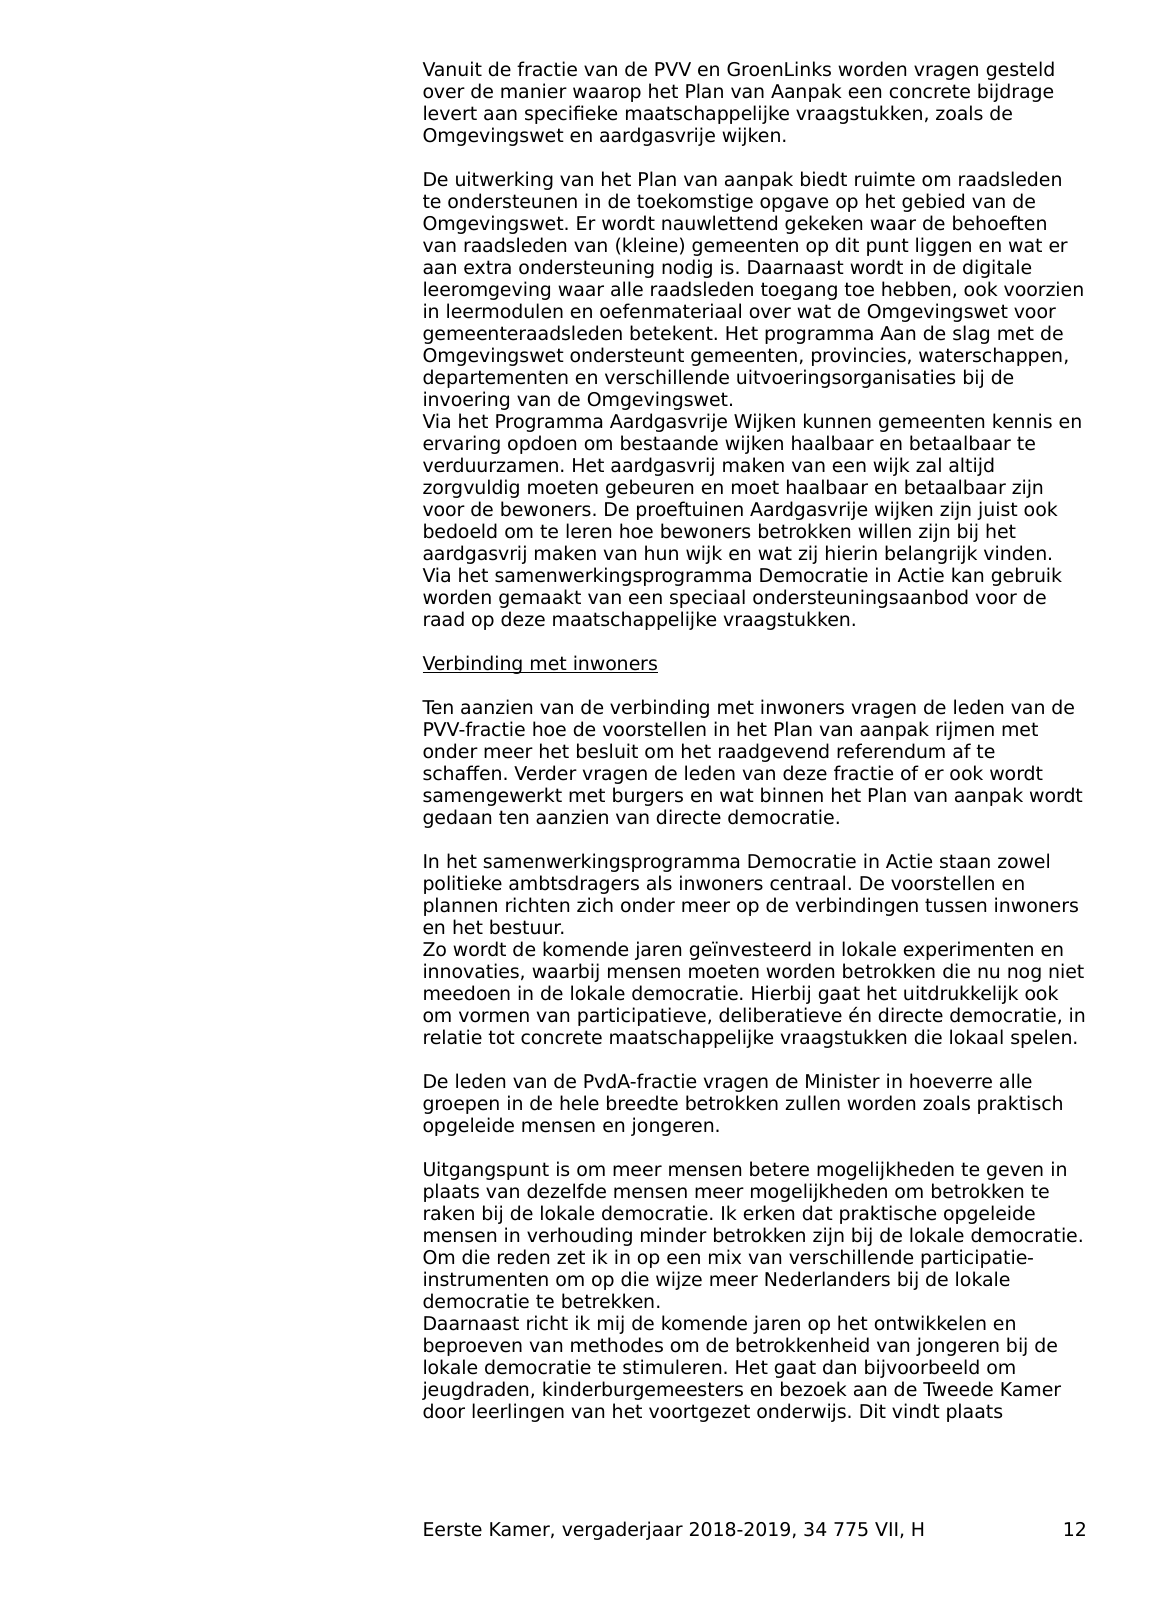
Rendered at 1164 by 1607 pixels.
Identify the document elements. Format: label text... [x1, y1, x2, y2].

subtitle Verbinding met inwoners [422, 653, 1087, 675]
text De leden van de PvdA-fractie vragen de Minister in hoeverre alle groepen in de hele breedte betrokken zullen worden zoals praktisch opgeleide mensen en jongeren. [422, 1071, 1087, 1137]
text In het samenwerkingsprogramma Democratie in Actie staan zowel politieke ambtsdragers als inwoners centraal. De voorstellen en plannen richten zich onder meer op de verbindingen tussen inwoners en het bestuur. [422, 851, 1087, 939]
text Vanuit de fractie van de PVV en GroenLinks worden vragen gesteld over de manier waarop het Plan van Aanpak een concrete bijdrage levert aan specifieke maatschappelijke vraagstukken, zoals de Omgevingswet en aardgasvrije wijken. [422, 59, 1087, 147]
text Zo wordt de komende jaren geïnvesteerd in lokale experimenten en innovaties, waarbij mensen moeten worden betrokken die nu nog niet meedoen in de lokale democratie. Hierbij gaat het uitdrukkelijk ook om vormen van participatieve, deliberatieve én directe democratie, in relatie tot concrete maatschappelijke vraagstukken die lokaal spelen. [422, 939, 1087, 1049]
text Via het Programma Aardgasvrije Wijken kunnen gemeenten kennis en ervaring opdoen om bestaande wijken haalbaar en betaalbaar te verduurzamen. Het aardgasvrij maken van een wijk zal altijd zorgvuldig moeten gebeuren en moet haalbaar en betaalbaar zijn voor de bewoners. De proeftuinen Aardgasvrije wijken zijn juist ook bedoeld om te leren hoe bewoners betrokken willen zijn bij het aardgasvrij maken van hun wijk en wat zij hierin belangrijk vinden. [422, 411, 1087, 565]
text De uitwerking van het Plan van aanpak biedt ruimte om raadsleden te ondersteunen in de toekomstige opgave op het gebied van de Omgevingswet. Er wordt nauwlettend gekeken waar de behoeften van raadsleden van (kleine) gemeenten op dit punt liggen en wat er aan extra ondersteuning nodig is. Daarnaast wordt in de digitale leeromgeving waar alle raadsleden toegang toe hebben, ook voorzien in leermodulen en oefenmateriaal over wat de Omgevingswet voor gemeenteraadsleden betekent. Het programma Aan de slag met de Omgevingswet ondersteunt gemeenten, provincies, waterschappen, departementen en verschillende uitvoeringsorganisaties bij de invoering van de Omgevingswet. [422, 169, 1087, 411]
text Uitgangspunt is om meer mensen betere mogelijkheden te geven in plaats van dezelfde mensen meer mogelijkheden om betrokken te raken bij de lokale democratie. Ik erken dat praktische opgeleide mensen in verhouding minder betrokken zijn bij de lokale democratie. Om die reden zet ik in op een mix van verschillende participatie-instrumenten om op die wijze meer Nederlanders bij de lokale democratie te betrekken. [422, 1159, 1087, 1313]
text Ten aanzien van de verbinding met inwoners vragen de leden van de PVV-fractie hoe de voorstellen in het Plan van aanpak rijmen met onder meer het besluit om het raadgevend referendum af te schaffen. Verder vragen de leden van deze fractie of er ook wordt samengewerkt met burgers en wat binnen het Plan van aanpak wordt gedaan ten aanzien van directe democratie. [422, 697, 1087, 829]
text Daarnaast richt ik mij de komende jaren op het ontwikkelen en beproeven van methodes om de betrokkenheid van jongeren bij de lokale democratie te stimuleren. Het gaat dan bijvoorbeeld om jeugdraden, kinderburgemeesters en bezoek aan de Tweede Kamer door leerlingen van het voortgezet onderwijs. Dit vindt plaats [422, 1313, 1087, 1423]
text Via het samenwerkingsprogramma Democratie in Actie kan gebruik worden gemaakt van een speciaal ondersteuningsaanbod voor de raad op deze maatschappelijke vraagstukken. [422, 565, 1087, 631]
